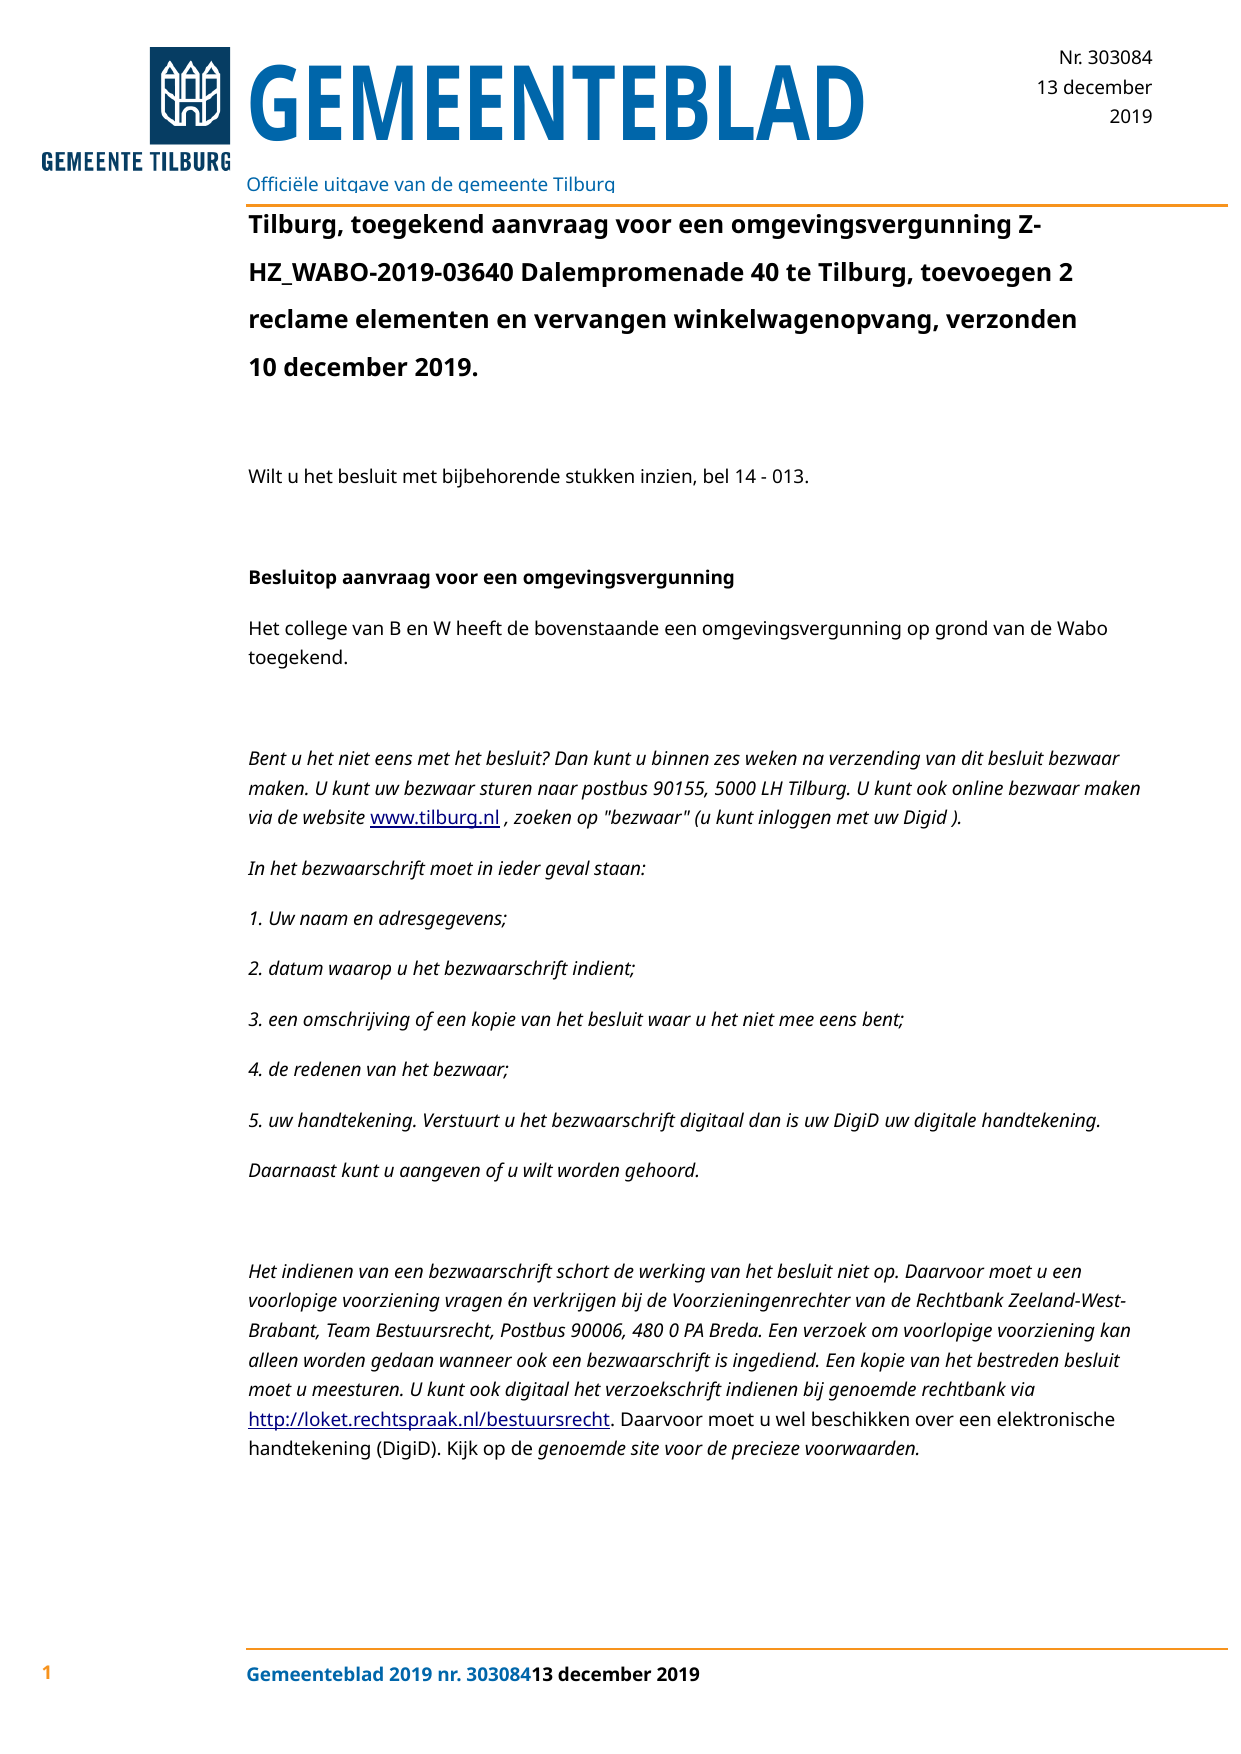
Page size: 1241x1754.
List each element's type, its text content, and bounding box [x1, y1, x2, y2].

text Bent u het niet eens met het besluit? Dan kunt u binnen zes weken na verzending van dit besluit bezwaar maken. U kunt uw bezwaar sturen naar postbus 90155, 5000 LH Tilburg. U kunt ook online bezwaar maken via de website www.tilburg.nl , zoeken op "bezwaar" (u kunt inloggen met uw Digid ). [248, 745, 1152, 830]
text Besluitop aanvraag voor een omgevingsvergunning [248, 564, 1152, 590]
text 4. de redenen van het bezwaar; [248, 1056, 1152, 1082]
picture [41, 47, 231, 172]
text 3. een omschrijving of een kopie van het besluit waar u het niet mee eens bent; [248, 1006, 1152, 1032]
text Tilburg, toegekend aanvraag voor een omgevingsvergunning Z-HZ_WABO-2019-03640 Dalempromenade 40 te Tilburg, toevoegen 2 reclame elementen en vervangen winkelwagenopvang, verzonden 10 december 2019. [248, 207, 1152, 384]
text Het college van B en W heeft de bovenstaande een omgevingsvergunning op grond van de Wabo toegekend. [248, 615, 1152, 670]
text 2. datum waarop u het bezwaarschrift indient; [248, 956, 1152, 981]
text 1. Uw naam en adresgegevens; [248, 905, 1152, 931]
text 5. uw handtekening. Verstuurt u het bezwaarschrift digitaal dan is uw DigiD uw digitale handtekening. [248, 1107, 1152, 1133]
text In het bezwaarschrift moet in ieder geval staan: [248, 855, 1152, 881]
text Wilt u het besluit met bijbehorende stukken inzien, bel 14 - 013. [248, 463, 1152, 489]
text Het indienen van een bezwaarschrift schort de werking van het besluit niet op. Daarvoor moet u een voorlopige voorziening vragen én verkrijgen bij de Voorzieningenrechter van de Rechtbank Zeeland-West-Brabant, Team Bestuursrecht, Postbus 90006, 480 0 PA Breda. Een verzoek om voorlopige voorziening kan alleen worden gedaan wanneer ook een bezwaarschrift is ingediend. Een kopie van het bestreden besluit moet u meesturen. U kunt ook digitaal het verzoekschrift indienen bij genoemde rechtbank via http://loket.rechtspraak.nl/bestuursrecht. Daarvoor moet u wel beschikken over een elektronische handtekening (DigiD). Kijk op de genoemde site voor de precieze voorwaarden. [248, 1258, 1152, 1461]
text Daarnaast kunt u aangeven of u wilt worden gehoord. [248, 1157, 1152, 1183]
